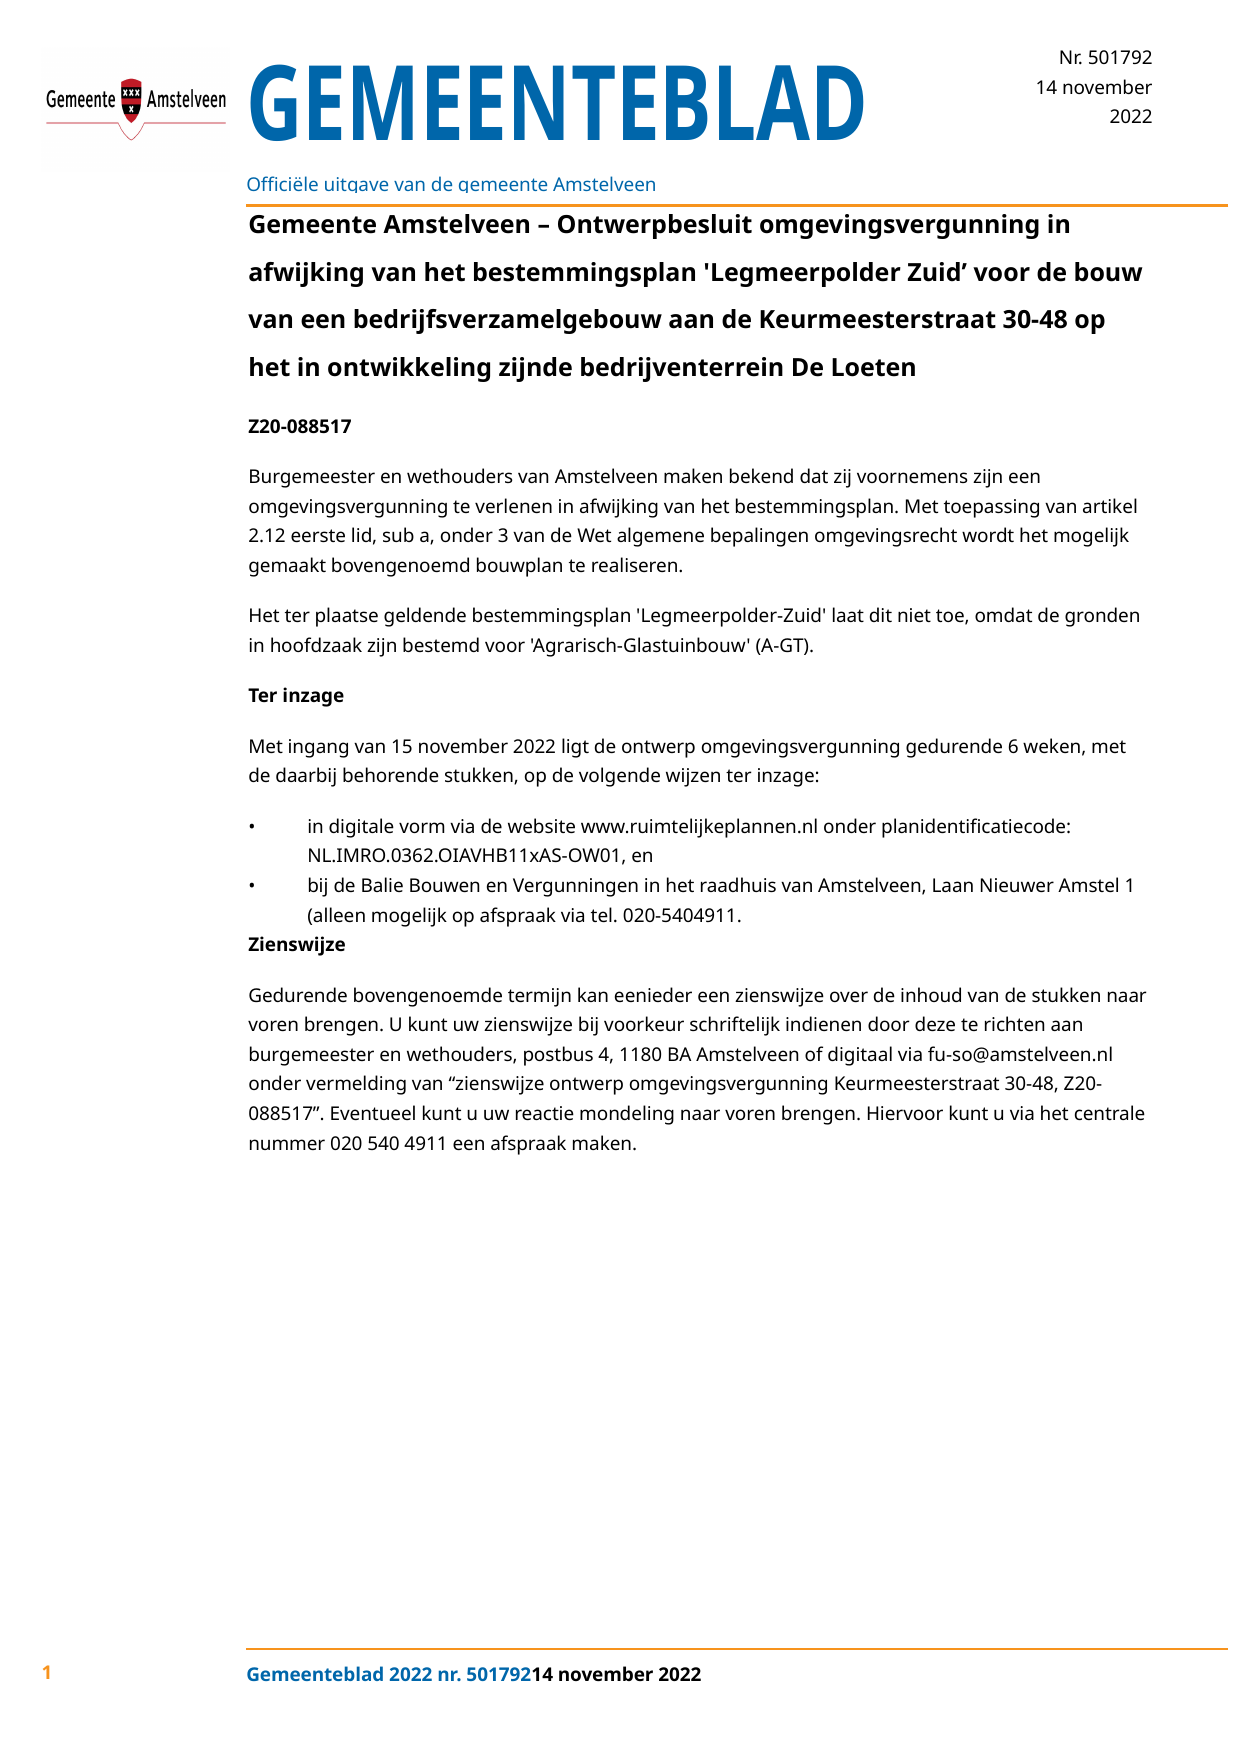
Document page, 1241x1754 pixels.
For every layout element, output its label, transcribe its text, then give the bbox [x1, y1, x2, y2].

picture [41, 47, 231, 172]
text Gemeente Amstelveen – Ontwerpbesluit omgevingsvergunning in afwijking van het bestemmingsplan 'Legmeerpolder Zuid’ voor de bouw van een bedrijfsverzamelgebouw aan de Keurmeesterstraat 30-48 op het in ontwikkeling zijnde bedrijventerrein De Loeten [248, 207, 1152, 384]
text Z20-088517 [248, 413, 1152, 439]
list in digitale vorm via de website www.ruimtelijkeplannen.nl onder planidentificatiecode: [248, 813, 1152, 839]
text Met ingang van 15 november 2022 ligt de ontwerp omgevingsvergunning gedurende 6 weken, met de daarbij behorende stukken, op de volgende wijzen ter inzage: [248, 733, 1152, 788]
text Burgemeester en wethouders van Amstelveen maken bekend dat zij voornemens zijn een omgevingsvergunning te verlenen in afwijking van het bestemmingsplan. Met toepassing van artikel 2.12 eerste lid, sub a, onder 3 van de Wet algemene bepalingen omgevingsrecht wordt het mogelijk gemaakt bovengenoemd bouwplan te realiseren. [248, 463, 1152, 578]
text Zienswijze [248, 931, 1152, 957]
text Ter inzage [248, 683, 1152, 708]
list bij de Balie Bouwen en Vergunningen in het raadhuis van Amstelveen, Laan Nieuwer Amstel 1 (alleen mogelijk op afspraak via tel. 020-5404911. [248, 872, 1152, 928]
text Gedurende bovengenoemde termijn kan eenieder een zienswijze over de inhoud van de stukken naar voren brengen. U kunt uw zienswijze bij voorkeur schriftelijk indienen door deze te richten aan burgemeester en wethouders, postbus 4, 1180 BA Amstelveen of digitaal via fu-so@amstelveen.nl onder vermelding van “zienswijze ontwerp omgevingsvergunning Keurmeesterstraat 30-48, Z20-088517”. Eventueel kunt u uw reactie mondeling naar voren brengen. Hiervoor kunt u via het centrale nummer 020 540 4911 een afspraak maken. [248, 982, 1152, 1156]
list NL.IMRO.0362.OIAVHB11xAS-OW01, en [248, 843, 1152, 868]
text Het ter plaatse geldende bestemmingsplan 'Legmeerpolder-Zuid' laat dit niet toe, omdat de gronden in hoofdzaak zijn bestemd voor 'Agrarisch-Glastuinbouw' (A-GT). [248, 603, 1152, 658]
